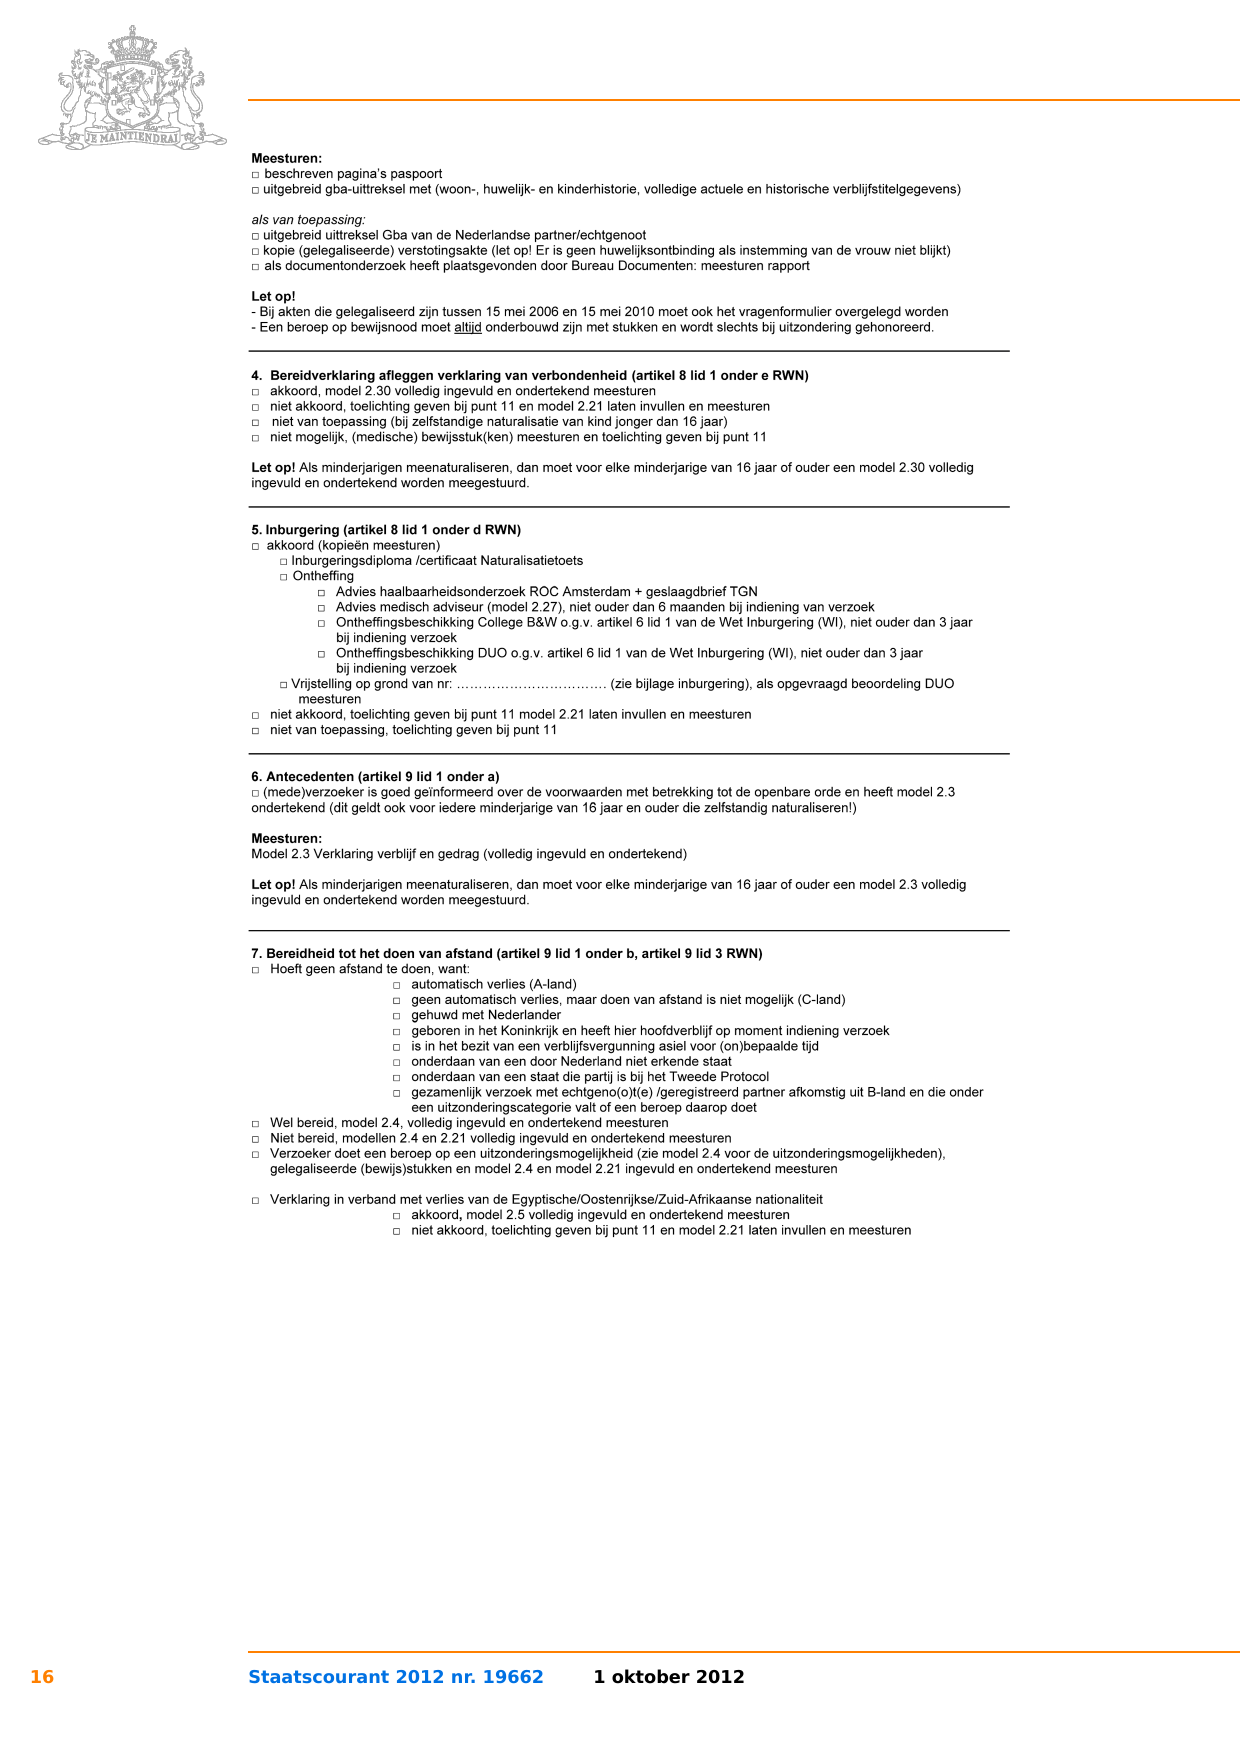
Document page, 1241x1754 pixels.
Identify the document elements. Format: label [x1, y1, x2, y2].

picture [248, 151, 1016, 1239]
picture [38, 25, 227, 150]
